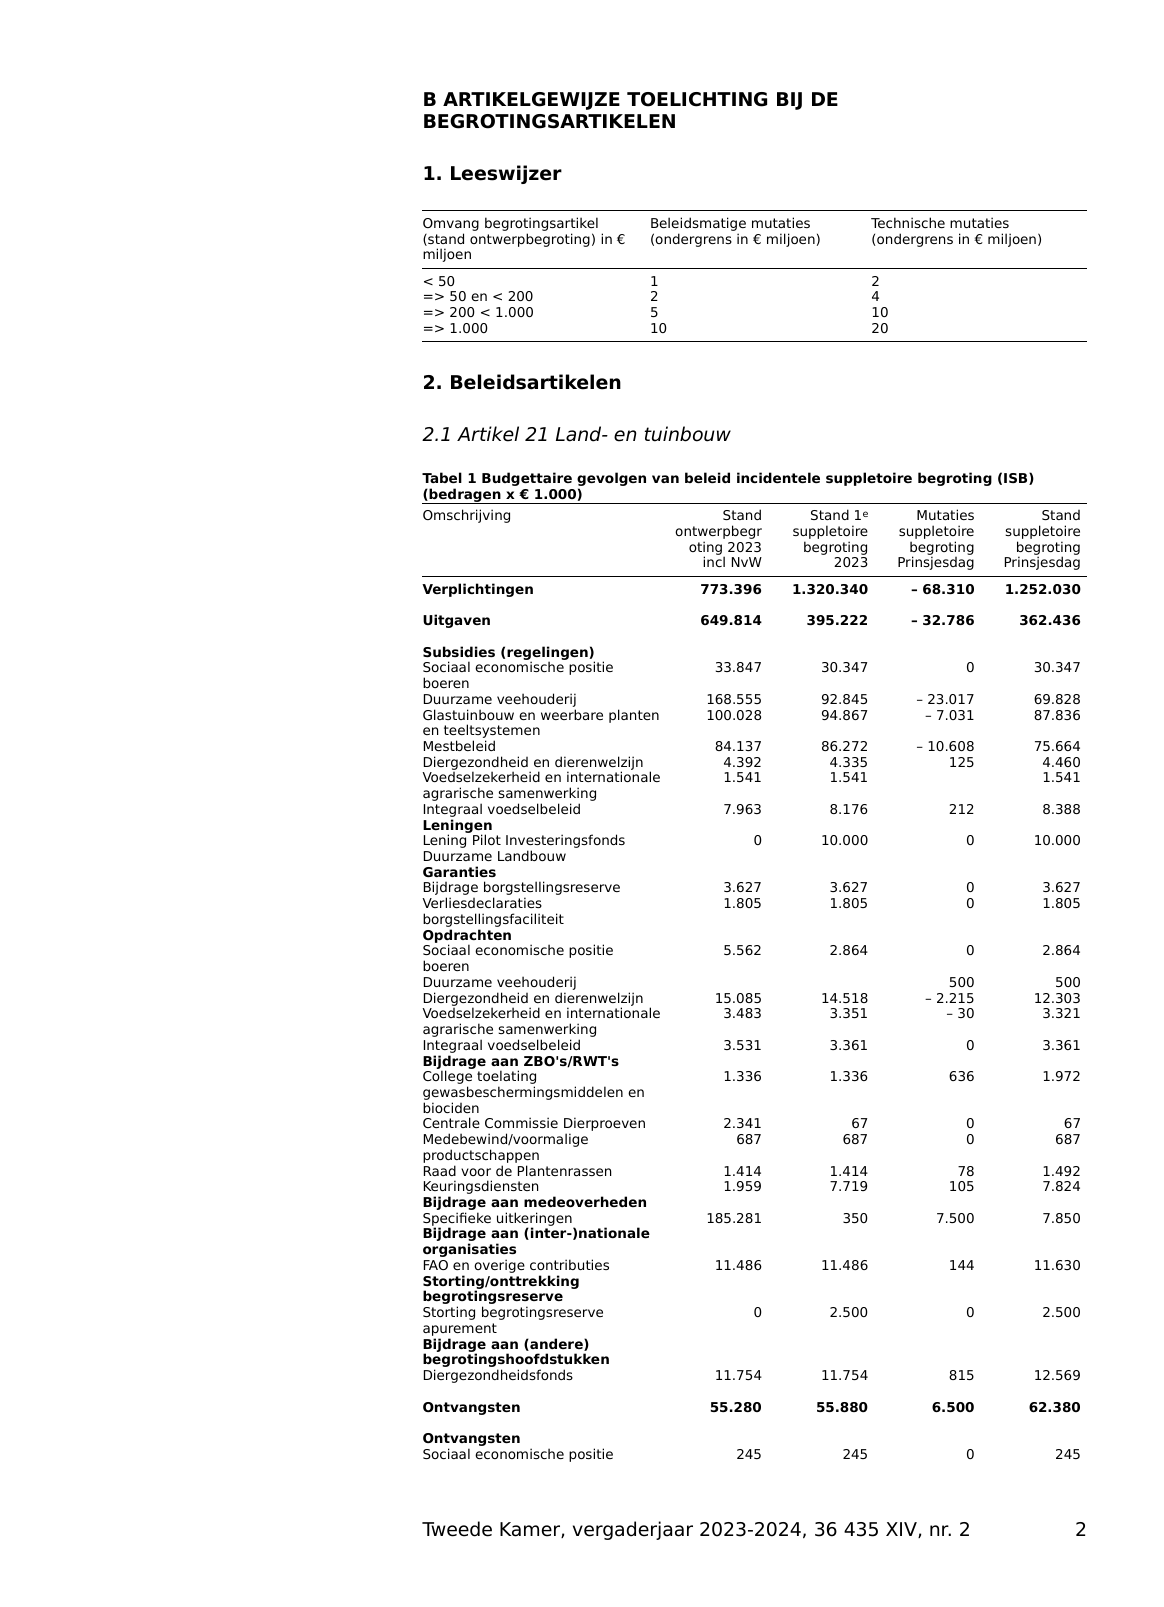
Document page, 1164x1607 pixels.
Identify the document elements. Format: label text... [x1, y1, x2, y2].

table_cell 1.805 [661, 896, 768, 927]
table_cell 1.972 [980, 1069, 1087, 1116]
table_cell 69.828 [980, 692, 1087, 707]
table_cell 0 [874, 943, 980, 975]
table_cell [768, 1226, 874, 1258]
table_cell College toelating gewasbeschermingsmiddelen en biociden [422, 1069, 661, 1116]
table_cell Diergezondheid en dierenwelzijn [422, 755, 661, 770]
table_cell [768, 1415, 874, 1431]
table_cell [768, 818, 874, 833]
table_cell [980, 865, 1087, 880]
table_cell 649.814 [661, 613, 768, 629]
table_cell 6.500 [874, 1399, 980, 1415]
table_cell 0 [874, 1116, 980, 1132]
table_cell 11.486 [768, 1258, 874, 1273]
table_cell 0 [874, 896, 980, 927]
table_cell 500 [874, 975, 980, 990]
table_cell Bijdrage aan (inter-)nationale organisaties [422, 1226, 661, 1258]
table_cell Integraal voedselbeleid [422, 1038, 661, 1053]
table_cell Bijdrage aan medeoverheden [422, 1195, 661, 1211]
table_cell 815 [874, 1368, 980, 1384]
table_cell – 30 [874, 1006, 980, 1038]
table_cell Lening Pilot Investeringsfonds Duurzame Landbouw [422, 833, 661, 864]
table_cell Diergezondheid en dierenwelzijn [422, 990, 661, 1006]
table_cell 3.321 [980, 1006, 1087, 1038]
table_cell 687 [980, 1132, 1087, 1163]
table_cell FAO en overige contributies [422, 1258, 661, 1273]
table_cell Stand ontwerpbegroting 2023 incl NvW [661, 504, 768, 576]
table_cell 7.824 [980, 1179, 1087, 1195]
table_cell Verplichtingen [422, 577, 661, 597]
table_cell 20 [865, 321, 1087, 341]
table_cell – 7.031 [874, 707, 980, 739]
table_cell Stand 1e suppletoire begroting 2023 [768, 504, 874, 576]
table_cell 7.963 [661, 802, 768, 817]
table_cell 350 [768, 1211, 874, 1226]
table_cell [980, 1226, 1087, 1258]
table_cell [980, 644, 1087, 660]
table_cell [661, 1226, 768, 1258]
table_cell 185.281 [661, 1211, 768, 1226]
table_cell [768, 1053, 874, 1069]
table_cell Duurzame veehouderij [422, 692, 661, 707]
table_cell [980, 1274, 1087, 1305]
table_cell [980, 1415, 1087, 1431]
table_cell 1.336 [768, 1069, 874, 1116]
table_cell 78 [874, 1164, 980, 1179]
table_cell [980, 1336, 1087, 1368]
table_cell 12.569 [980, 1368, 1087, 1384]
table_cell 212 [874, 802, 980, 817]
table_cell 687 [661, 1132, 768, 1163]
table_cell – 23.017 [874, 692, 980, 707]
table_cell [768, 644, 874, 660]
table_cell Centrale Commissie Dierproeven [422, 1116, 661, 1132]
table_cell Voedselzekerheid en internationale agrarische samenwerking [422, 770, 661, 802]
table_cell 3.627 [661, 880, 768, 896]
table_cell Ontvangsten [422, 1399, 661, 1415]
table_cell – 10.608 [874, 739, 980, 754]
table_cell => 200 < 1.000 [422, 305, 644, 321]
table_cell 8.176 [768, 802, 874, 817]
table_cell 2.500 [980, 1305, 1087, 1336]
table_cell 14.518 [768, 990, 874, 1006]
table_cell Leningen [422, 818, 661, 833]
table_cell 0 [661, 833, 768, 864]
table_cell 0 [874, 1305, 980, 1336]
table_cell 30.347 [768, 660, 874, 692]
table_cell [661, 1195, 768, 1211]
table_cell [874, 1415, 980, 1431]
table_cell 1.492 [980, 1164, 1087, 1179]
table_cell Voedselzekerheid en internationale agrarische samenwerking [422, 1006, 661, 1038]
table_cell [768, 597, 874, 613]
table_cell 0 [874, 660, 980, 692]
table_cell 144 [874, 1258, 980, 1273]
table_cell [422, 1415, 661, 1431]
table_cell 3.531 [661, 1038, 768, 1053]
table_cell 1.541 [768, 770, 874, 802]
table_cell [980, 1431, 1087, 1447]
table_cell 500 [980, 975, 1087, 990]
table_cell 87.836 [980, 707, 1087, 739]
table_cell 125 [874, 755, 980, 770]
table_cell 2.864 [768, 943, 874, 975]
table_cell 11.754 [768, 1368, 874, 1384]
table_cell Keuringsdiensten [422, 1179, 661, 1195]
table_cell 84.137 [661, 739, 768, 754]
table_cell Integraal voedselbeleid [422, 802, 661, 817]
table_cell 0 [874, 880, 980, 896]
table_cell Medebewind/voormalige productschappen [422, 1132, 661, 1163]
table_cell 1.541 [661, 770, 768, 802]
table_cell 4 [865, 289, 1087, 305]
table_cell [874, 1431, 980, 1447]
table_cell Glastuinbouw en weerbare planten en teeltsystemen [422, 707, 661, 739]
table_cell [661, 597, 768, 613]
table_cell => 1.000 [422, 321, 644, 341]
table_cell [874, 1053, 980, 1069]
table_cell Storting begrotingsreserve apurement [422, 1305, 661, 1336]
table_cell 245 [768, 1447, 874, 1462]
table_cell 67 [768, 1116, 874, 1132]
table_cell [980, 818, 1087, 833]
table_cell [422, 1384, 661, 1399]
table_cell 1.414 [768, 1164, 874, 1179]
table_cell 1.320.340 [768, 577, 874, 597]
table_cell 687 [768, 1132, 874, 1163]
table_cell Diergezondheidsfonds [422, 1368, 661, 1384]
table_cell 15.085 [661, 990, 768, 1006]
table_cell Garanties [422, 865, 661, 880]
table_cell Omschrijving [422, 504, 661, 576]
table_cell 1 [644, 269, 865, 289]
table_cell [874, 644, 980, 660]
table_cell 2.341 [661, 1116, 768, 1132]
table_cell 1.414 [661, 1164, 768, 1179]
table_cell 2 [644, 289, 865, 305]
table_cell 3.361 [980, 1038, 1087, 1053]
table_header Tabel 1 Budgettaire gevolgen van beleid incidentele suppletoire begroting (ISB) (bedragen x € 1.000) [422, 471, 1087, 502]
subtitle 2. Beleidsartikelen [422, 372, 1087, 394]
table_cell [768, 1384, 874, 1399]
table_cell Mutaties suppletoire begroting Prinsjesdag [874, 504, 980, 576]
table_cell 62.380 [980, 1399, 1087, 1415]
table_cell Opdrachten [422, 928, 661, 943]
subtitle B ARTIKELGEWIJZE TOELICHTING BIJ DE BEGROTINGSARTIKELEN [422, 89, 1087, 133]
table_cell 5.562 [661, 943, 768, 975]
table_cell [874, 1384, 980, 1399]
table_cell 3.361 [768, 1038, 874, 1053]
table_cell Sociaal economische positie boeren [422, 943, 661, 975]
table_cell 7.500 [874, 1211, 980, 1226]
table_cell 5 [644, 305, 865, 321]
table_cell Bijdrage aan ZBO's/RWT's [422, 1053, 661, 1069]
table_cell [661, 1384, 768, 1399]
table_cell 86.272 [768, 739, 874, 754]
table_cell 168.555 [661, 692, 768, 707]
table_cell 245 [661, 1447, 768, 1462]
table_cell [980, 928, 1087, 943]
table_cell [980, 1195, 1087, 1211]
table_cell 100.028 [661, 707, 768, 739]
table_cell 55.880 [768, 1399, 874, 1415]
table_cell 0 [874, 833, 980, 864]
table_cell Bijdrage aan (andere) begrotingshoofdstukken [422, 1336, 661, 1368]
table_cell 3.627 [980, 880, 1087, 896]
table_cell [980, 1053, 1087, 1069]
table_header Omvang begrotingsartikel (stand ontwerpbegroting) in € miljoen [422, 211, 644, 268]
table_cell 10.000 [768, 833, 874, 864]
table_cell [661, 975, 768, 990]
table_cell – 68.310 [874, 577, 980, 597]
subtitle 2.1 Artikel 21 Land- en tuinbouw [422, 424, 1087, 446]
table_cell 2 [865, 269, 1087, 289]
table_cell Duurzame veehouderij [422, 975, 661, 990]
table_cell 4.460 [980, 755, 1087, 770]
table_cell 1.336 [661, 1069, 768, 1116]
table_cell – 2.215 [874, 990, 980, 1006]
table_cell 7.850 [980, 1211, 1087, 1226]
table_cell 1.805 [768, 896, 874, 927]
table_cell [661, 1431, 768, 1447]
table_cell 1.252.030 [980, 577, 1087, 597]
table_cell 12.303 [980, 990, 1087, 1006]
table_cell [768, 1195, 874, 1211]
table_cell [874, 629, 980, 644]
table_cell [874, 597, 980, 613]
table_cell [422, 597, 661, 613]
table_cell [768, 1336, 874, 1368]
table_cell 55.280 [661, 1399, 768, 1415]
table_cell 11.630 [980, 1258, 1087, 1273]
table_cell [661, 644, 768, 660]
table_cell [661, 1053, 768, 1069]
table_cell [768, 1274, 874, 1305]
table_cell Stand suppletoire begroting Prinsjesdag [980, 504, 1087, 576]
table_cell [422, 629, 661, 644]
table_cell 7.719 [768, 1179, 874, 1195]
table_cell 0 [661, 1305, 768, 1336]
table_cell [874, 770, 980, 802]
table_cell [661, 1415, 768, 1431]
table_cell [980, 629, 1087, 644]
table_cell 773.396 [661, 577, 768, 597]
table_cell [768, 928, 874, 943]
table_cell => 50 en < 200 [422, 289, 644, 305]
table_cell 1.959 [661, 1179, 768, 1195]
table_cell Mestbeleid [422, 739, 661, 754]
table_cell [661, 865, 768, 880]
table_header Beleidsmatige mutaties (ondergrens in € miljoen) [644, 211, 865, 268]
table_cell [768, 1431, 874, 1447]
table_cell [874, 1336, 980, 1368]
table_cell 30.347 [980, 660, 1087, 692]
table_cell 3.351 [768, 1006, 874, 1038]
table_cell 1.805 [980, 896, 1087, 927]
table_cell [874, 1274, 980, 1305]
table_cell Specifieke uitkeringen [422, 1211, 661, 1226]
table_cell 10 [865, 305, 1087, 321]
table_cell 0 [874, 1447, 980, 1462]
table_cell 10 [644, 321, 865, 341]
table_cell [661, 629, 768, 644]
table_cell 636 [874, 1069, 980, 1116]
table_cell 11.754 [661, 1368, 768, 1384]
table_cell 2.864 [980, 943, 1087, 975]
table_cell [768, 975, 874, 990]
table_cell [874, 818, 980, 833]
table_cell < 50 [422, 269, 644, 289]
table_cell Subsidies (regelingen) [422, 644, 661, 660]
table_cell 3.483 [661, 1006, 768, 1038]
table_cell Uitgaven [422, 613, 661, 629]
table_cell [874, 928, 980, 943]
table_cell Sociaal economische positie [422, 1447, 661, 1462]
table_cell 3.627 [768, 880, 874, 896]
table_header Technische mutaties (ondergrens in € miljoen) [865, 211, 1087, 268]
table_cell 4.392 [661, 755, 768, 770]
table_cell 1.541 [980, 770, 1087, 802]
table_cell 362.436 [980, 613, 1087, 629]
table_cell 92.845 [768, 692, 874, 707]
table_cell [874, 865, 980, 880]
table_cell [768, 629, 874, 644]
table_cell 4.335 [768, 755, 874, 770]
table_cell 10.000 [980, 833, 1087, 864]
table_cell Verliesdeclaraties borgstellingsfaciliteit [422, 896, 661, 927]
table_cell 105 [874, 1179, 980, 1195]
table_cell [661, 818, 768, 833]
subtitle 1. Leeswijzer [422, 163, 1087, 185]
table_cell [661, 928, 768, 943]
table_cell 395.222 [768, 613, 874, 629]
table_cell [661, 1336, 768, 1368]
table_cell 0 [874, 1132, 980, 1163]
table_cell 245 [980, 1447, 1087, 1462]
table_cell [874, 1195, 980, 1211]
table_cell 2.500 [768, 1305, 874, 1336]
table_cell [980, 597, 1087, 613]
table_cell 67 [980, 1116, 1087, 1132]
table_cell 33.847 [661, 660, 768, 692]
table_cell 8.388 [980, 802, 1087, 817]
table_cell [980, 1384, 1087, 1399]
table_cell 11.486 [661, 1258, 768, 1273]
table_cell [661, 1274, 768, 1305]
table_cell Storting/onttrekking begrotingsreserve [422, 1274, 661, 1305]
table_cell [874, 1226, 980, 1258]
table_cell Raad voor de Plantenrassen [422, 1164, 661, 1179]
table_cell Ontvangsten [422, 1431, 661, 1447]
table_cell Sociaal economische positie boeren [422, 660, 661, 692]
table_cell Bijdrage borgstellingsreserve [422, 880, 661, 896]
table_cell – 32.786 [874, 613, 980, 629]
table_cell 94.867 [768, 707, 874, 739]
table_cell [768, 865, 874, 880]
table_cell 75.664 [980, 739, 1087, 754]
table_cell 0 [874, 1038, 980, 1053]
